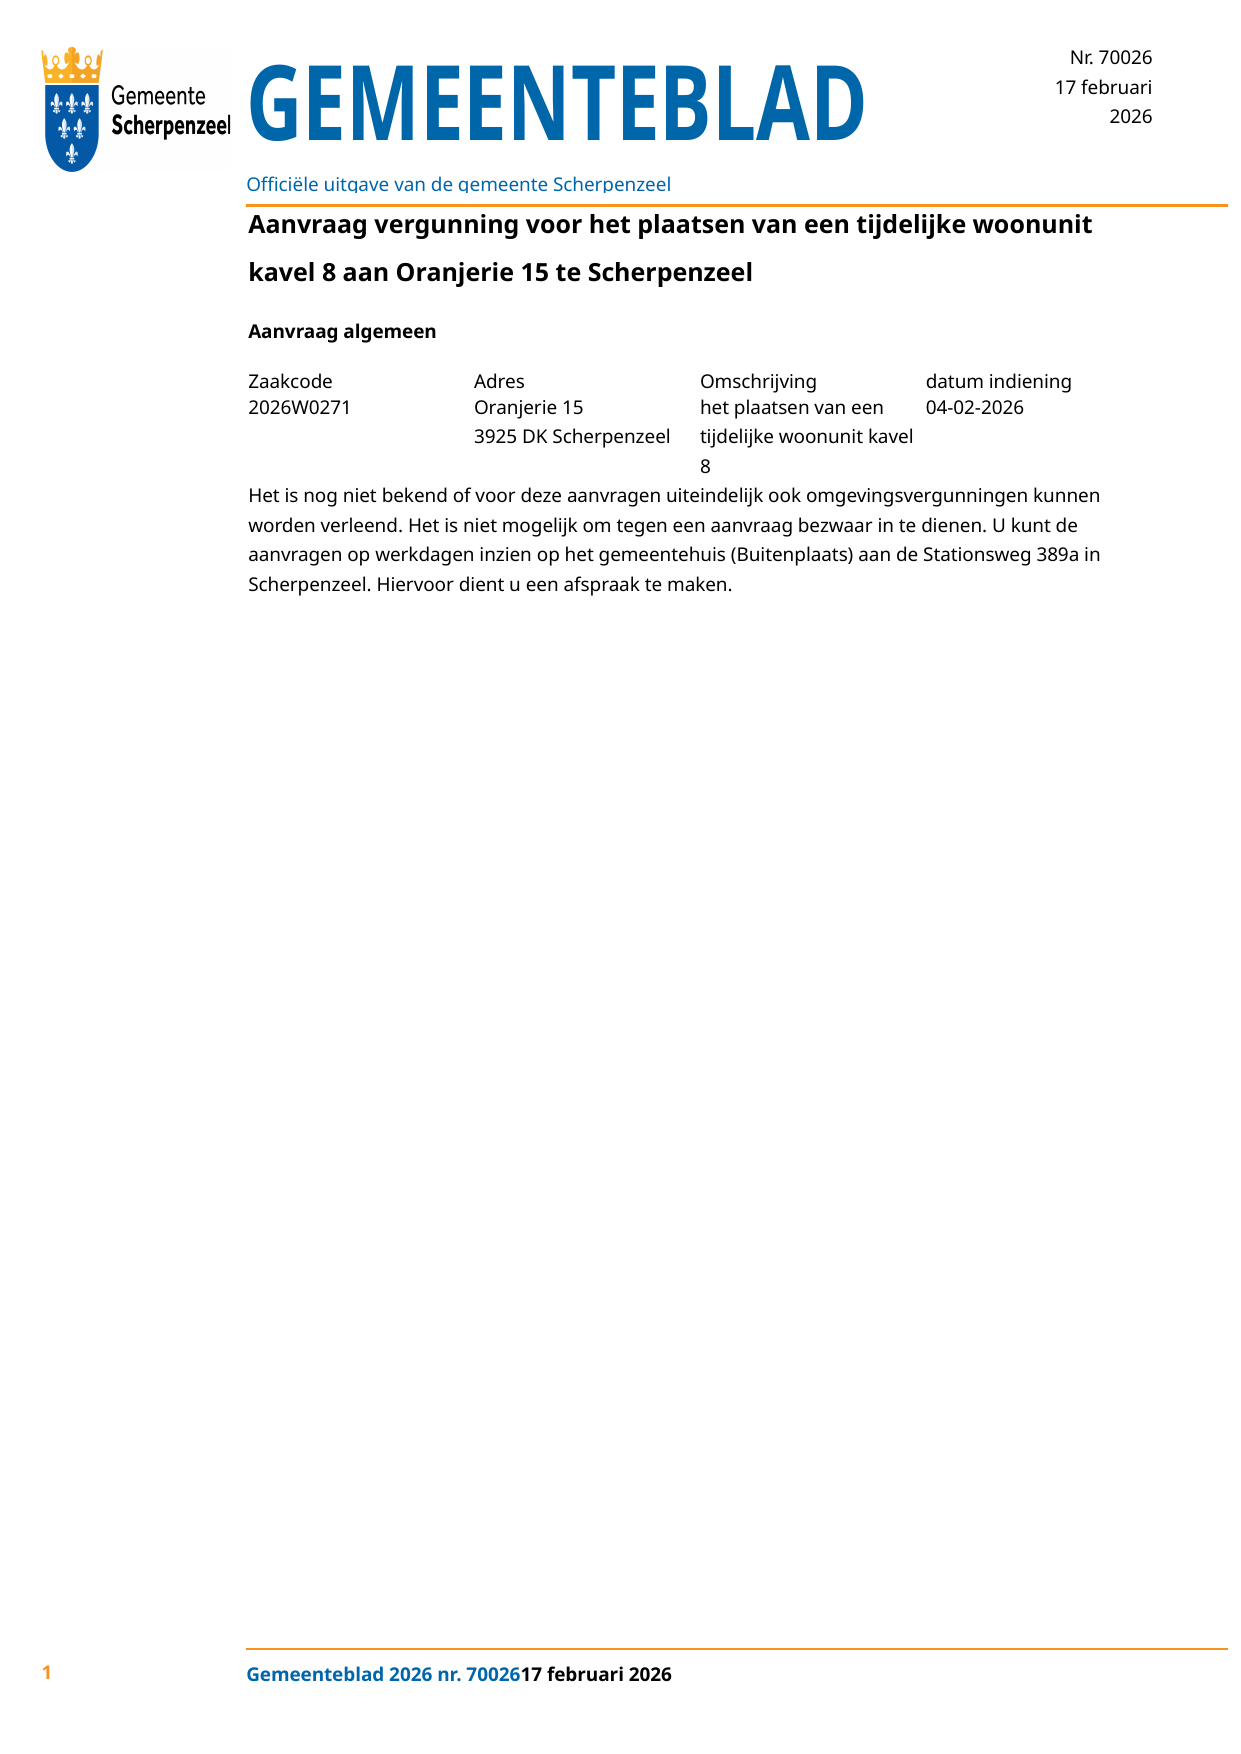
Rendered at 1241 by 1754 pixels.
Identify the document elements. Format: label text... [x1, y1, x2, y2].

text Het is nog niet bekend of voor deze aanvragen uiteindelijk ook omgevingsvergunningen kunnen worden verleend. Het is niet mogelijk om tegen een aanvraag bezwaar in te dienen. U kunt de aanvragen op werkdagen inzien op het gemeentehuis (Buitenplaats) aan de Stationsweg 389a in Scherpenzeel. Hiervoor dient u een afspraak te maken. [248, 482, 1152, 597]
table_cell het plaatsen van een tijdelijke woonunit kavel 8 [700, 394, 926, 479]
table_header datum indiening [926, 369, 1152, 394]
table_header Zaakcode [248, 369, 474, 394]
text Aanvraag vergunning voor het plaatsen van een tijdelijke woonunit kavel 8 aan Oranjerie 15 te Scherpenzeel [248, 207, 1152, 288]
text Aanvraag algemeen [248, 318, 1152, 344]
table_cell 04-02-2026 [926, 394, 1152, 479]
table_header Omschrijving [700, 369, 926, 394]
table_cell 2026W0271 [248, 394, 474, 479]
picture [41, 47, 231, 172]
table_header Adres [474, 369, 700, 394]
table_cell Oranjerie 15 3925 DK Scherpenzeel [474, 394, 700, 479]
